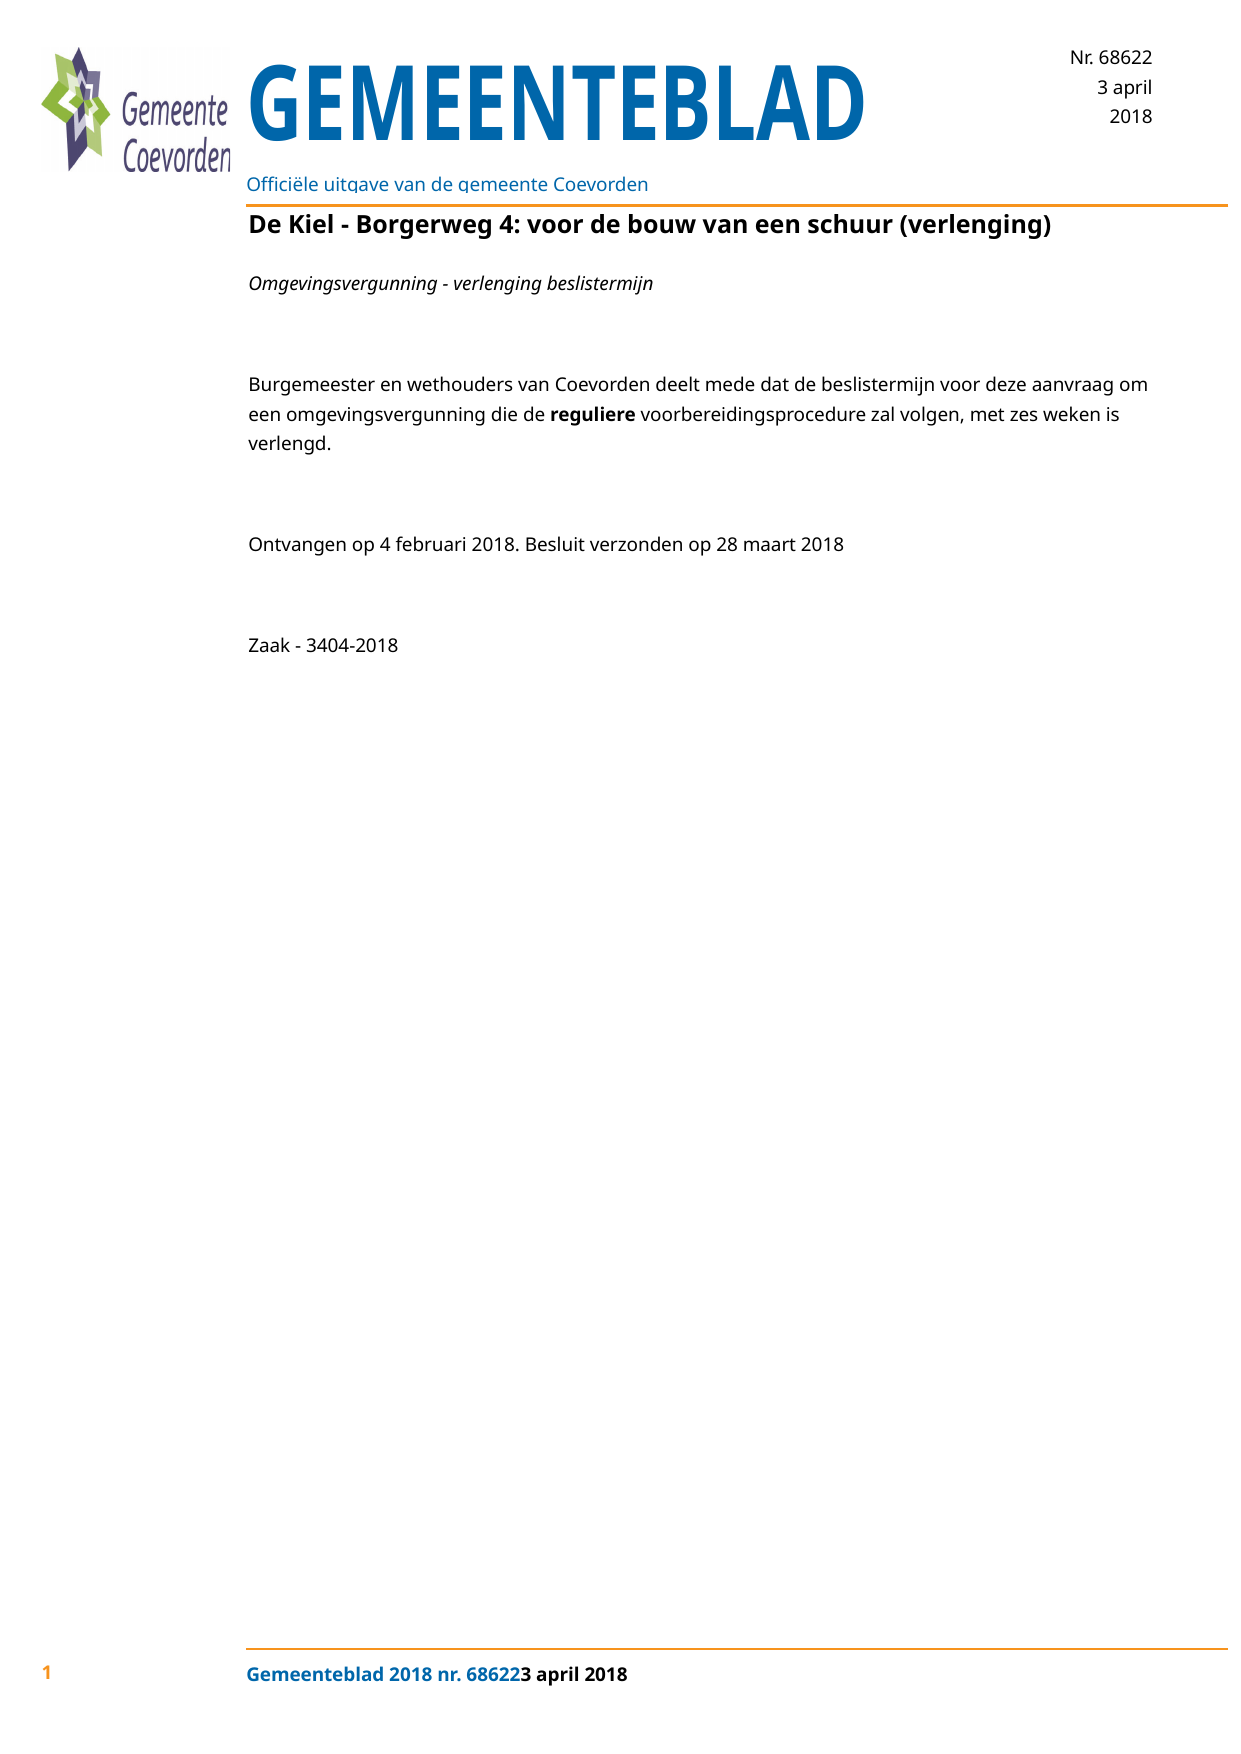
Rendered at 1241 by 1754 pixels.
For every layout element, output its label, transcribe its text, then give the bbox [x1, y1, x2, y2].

text Ontvangen op 4 februari 2018. Besluit verzonden op 28 maart 2018 [248, 531, 1152, 557]
text Burgemeester en wethouders van Coevorden deelt mede dat de beslistermijn voor deze aanvraag om een omgevingsvergunning die de reguliere voorbereidingsprocedure zal volgen, met zes weken is verlengd. [248, 371, 1152, 456]
text Omgevingsvergunning - verlenging beslistermijn [248, 270, 1152, 296]
text De Kiel - Borgerweg 4: voor de bouw van een schuur (verlenging) [248, 207, 1152, 241]
text Zaak - 3404-2018 [248, 632, 1152, 658]
picture [41, 47, 231, 172]
